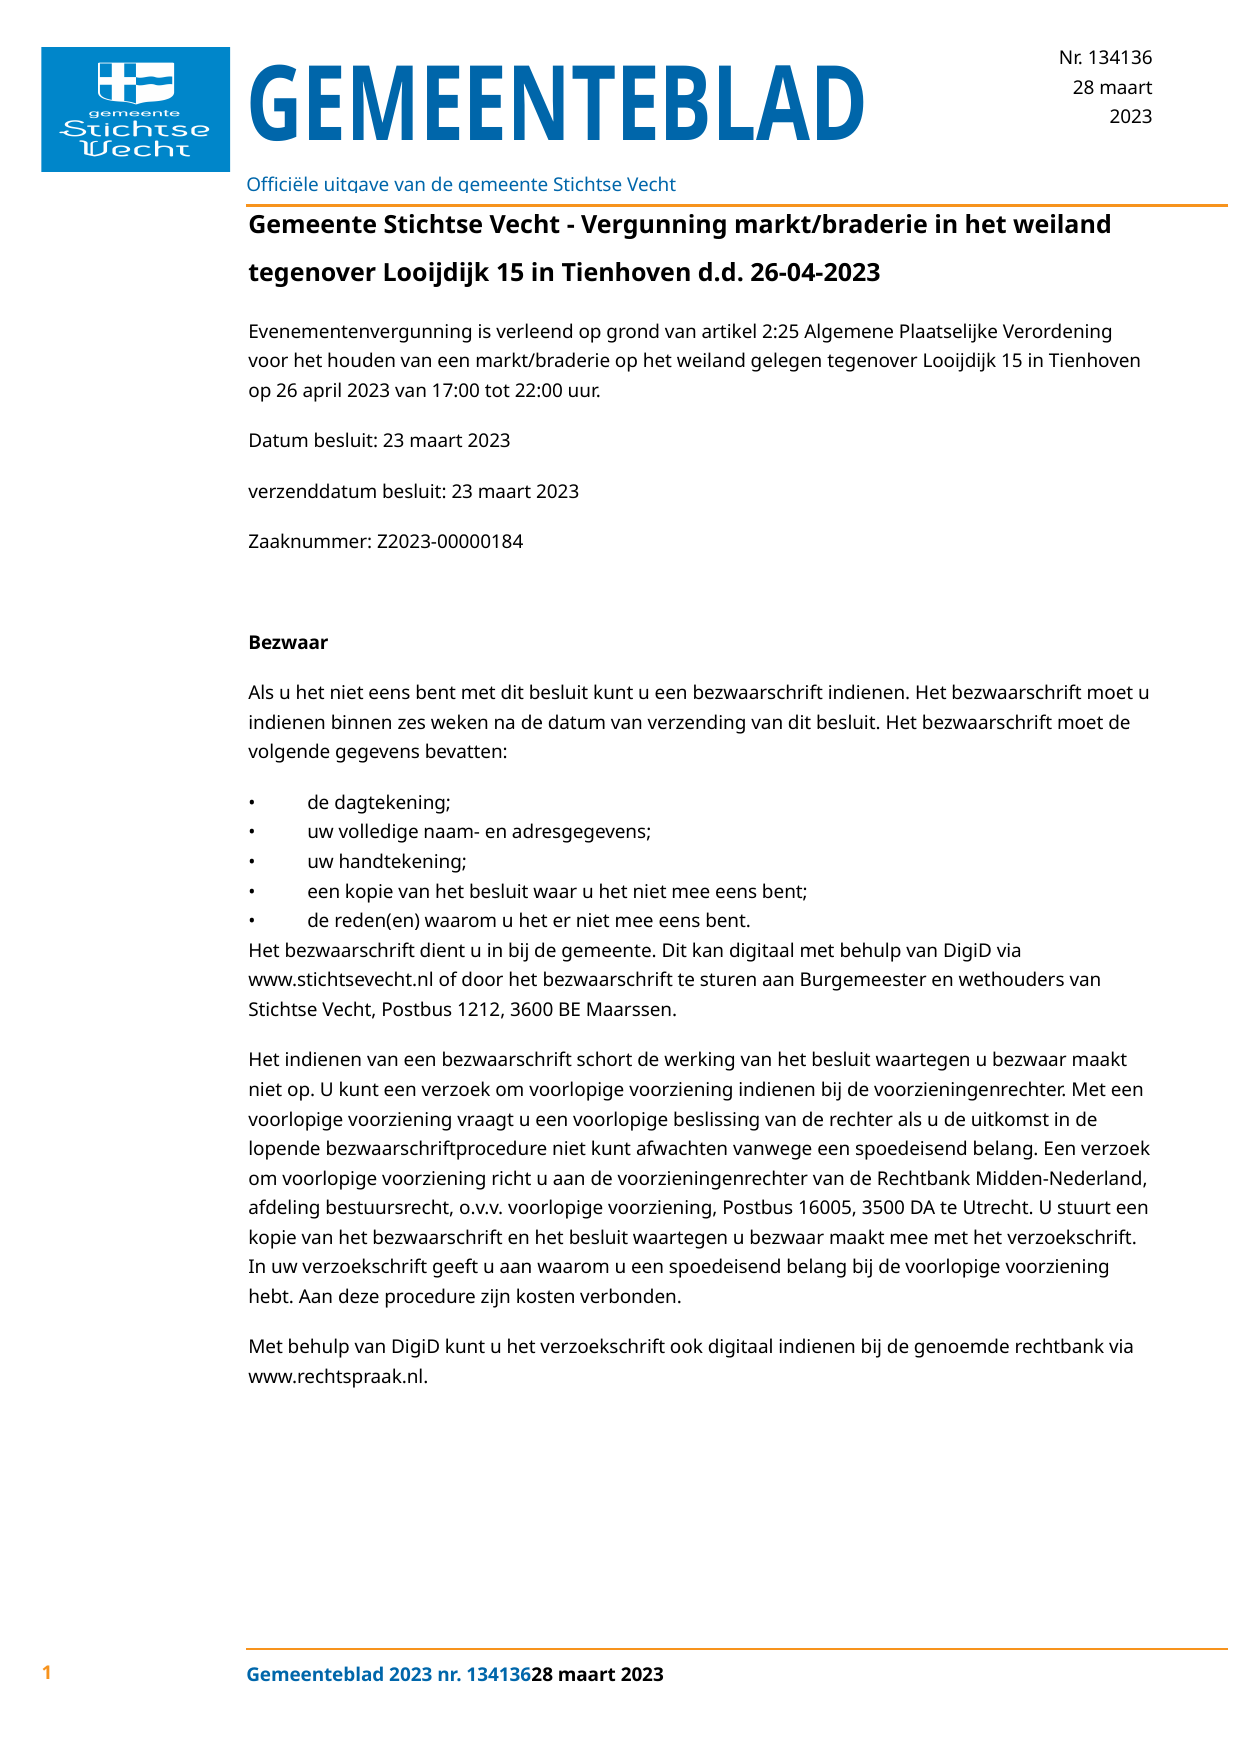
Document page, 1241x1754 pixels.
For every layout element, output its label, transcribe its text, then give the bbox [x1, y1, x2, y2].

list uw volledige naam- en adresgegevens; [248, 819, 1152, 844]
list uw handtekening; [248, 848, 1152, 874]
list een kopie van het besluit waar u het niet mee eens bent; [248, 878, 1152, 904]
list de dagtekening; [248, 789, 1152, 815]
text Als u het niet eens bent met dit besluit kunt u een bezwaarschrift indienen. Het bezwaarschrift moet u indienen binnen zes weken na de datum van verzending van dit besluit. Het bezwaarschrift moet de volgende gegevens bevatten: [248, 679, 1152, 764]
list de reden(en) waarom u het er niet mee eens bent. [248, 907, 1152, 933]
text Bezwaar [248, 629, 1152, 655]
picture [137, 63, 174, 103]
text Het indienen van een bezwaarschrift schort de werking van het besluit waartegen u bezwaar maakt niet op. U kunt een verzoek om voorlopige voorziening indienen bij de voorzieningenrechter. Met een voorlopige voorziening vraagt u een voorlopige beslissing van de rechter als u de uitkomst in de lopende bezwaarschriftprocedure niet kunt afwachten vanwege een spoedeisend belang. Een verzoek om voorlopige voorziening richt u aan de voorzieningenrechter van de Rechtbank Midden-Nederland, afdeling bestuursrecht, o.v.v. voorlopige voorziening, Postbus 16005, 3500 DA te Utrecht. U stuurt een kopie van het bezwaarschrift en het besluit waartegen u bezwaar maakt mee met het verzoekschrift. In uw verzoekschrift geeft u aan waarom u een spoedeisend belang bij de voorlopige voorziening hebt. Aan deze procedure zijn kosten verbonden. [248, 1047, 1152, 1309]
picture [99, 63, 135, 101]
text Zaaknummer: Z2023-00000184 [248, 528, 1152, 554]
text verzenddatum besluit: 23 maart 2023 [248, 478, 1152, 504]
text Datum besluit: 23 maart 2023 [248, 427, 1152, 453]
text Evenementenvergunning is verleend op grond van artikel 2:25 Algemene Plaatselijke Verordening voor het houden van een markt/braderie op het weiland gelegen tegenover Looijdijk 15 in Tienhoven op 26 april 2023 van 17:00 tot 22:00 uur. [248, 318, 1152, 403]
text Het bezwaarschrift dient u in bij de gemeente. Dit kan digitaal met behulp van DigiD via www.stichtsevecht.nl of door het bezwaarschrift te sturen aan Burgemeester en wethouders van Stichtse Vecht, Postbus 1212, 3600 BE Maarssen. [248, 937, 1152, 1022]
text Gemeente Stichtse Vecht - Vergunning markt/braderie in het weiland tegenover Looijdijk 15 in Tienhoven d.d. 26-04-2023 [248, 207, 1152, 288]
text Met behulp van DigiD kunt u het verzoekschrift ook digitaal indienen bij de genoemde rechtbank via www.rechtspraak.nl. [248, 1334, 1152, 1389]
